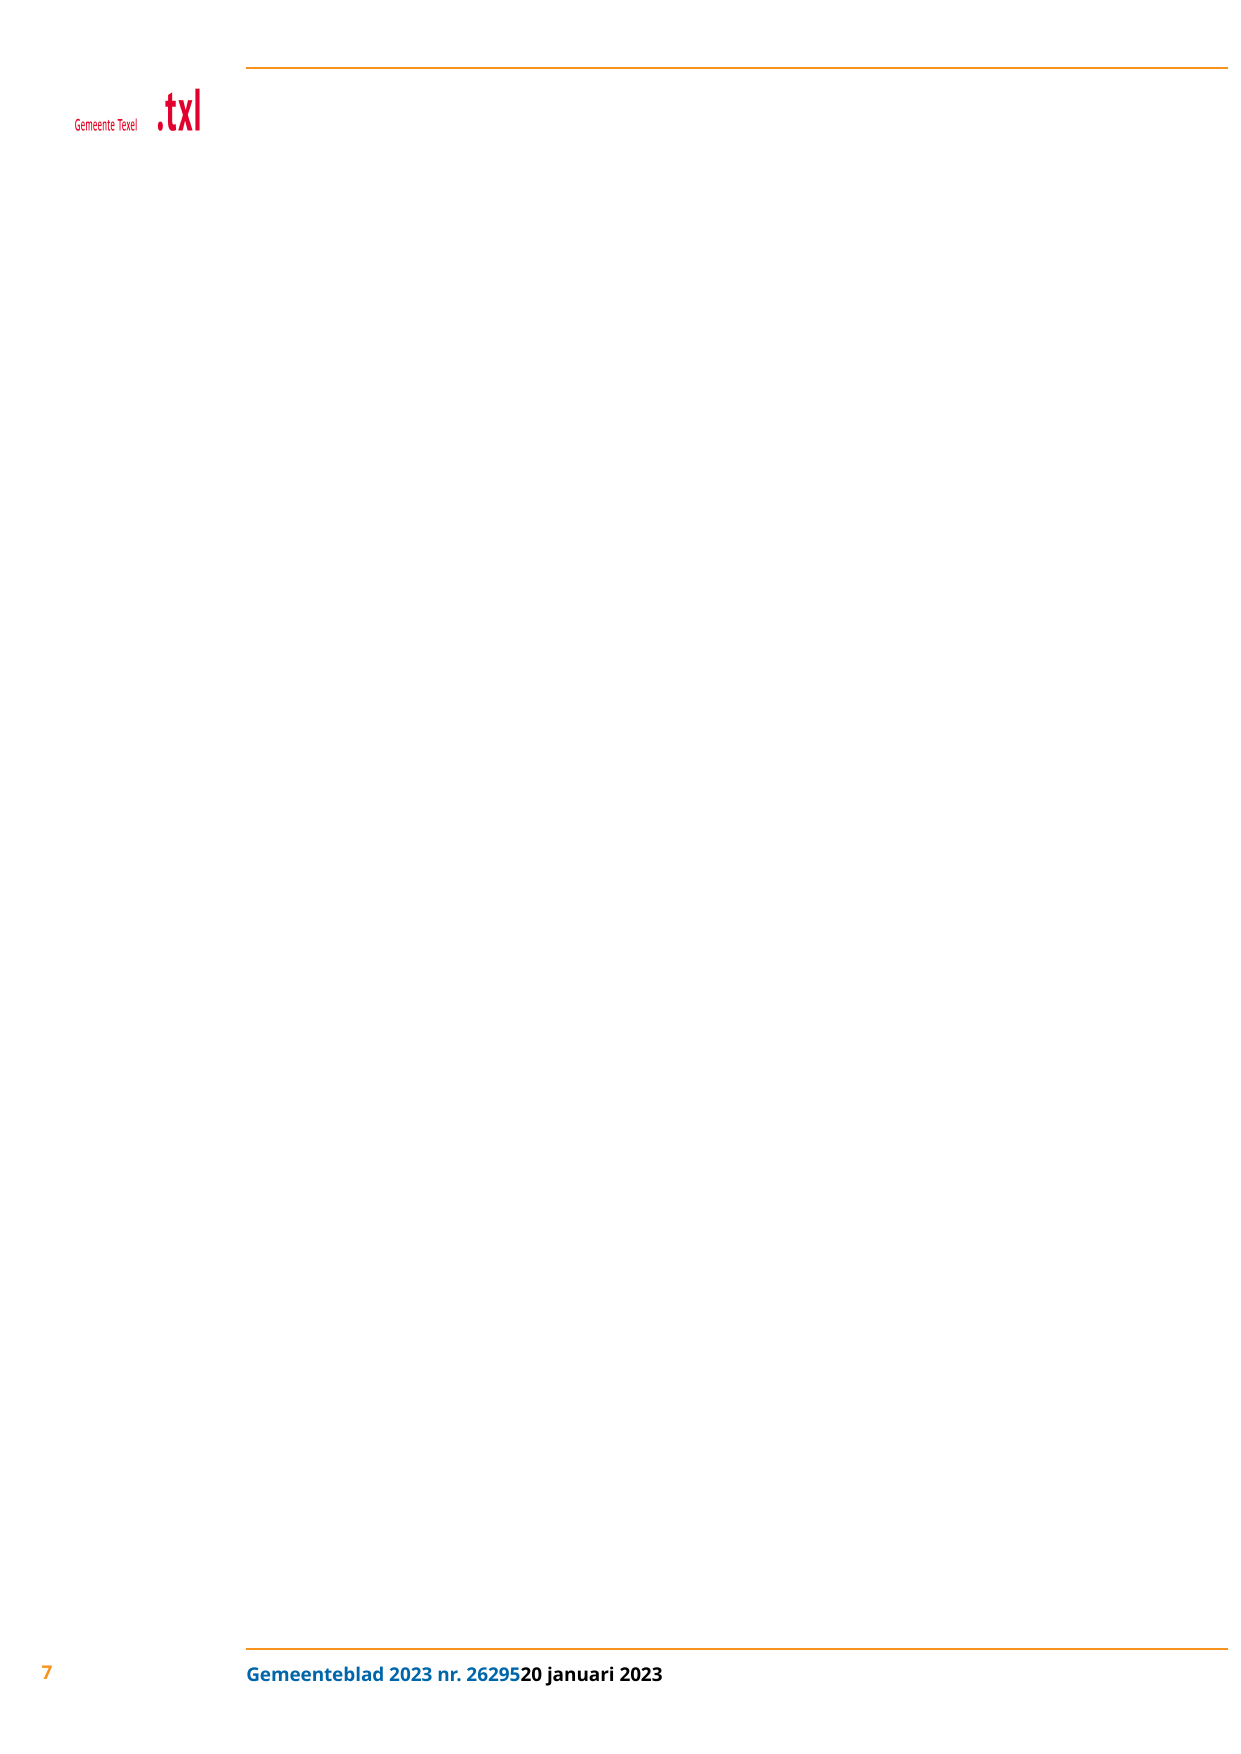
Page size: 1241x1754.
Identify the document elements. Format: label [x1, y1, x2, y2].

picture [41, 47, 231, 172]
